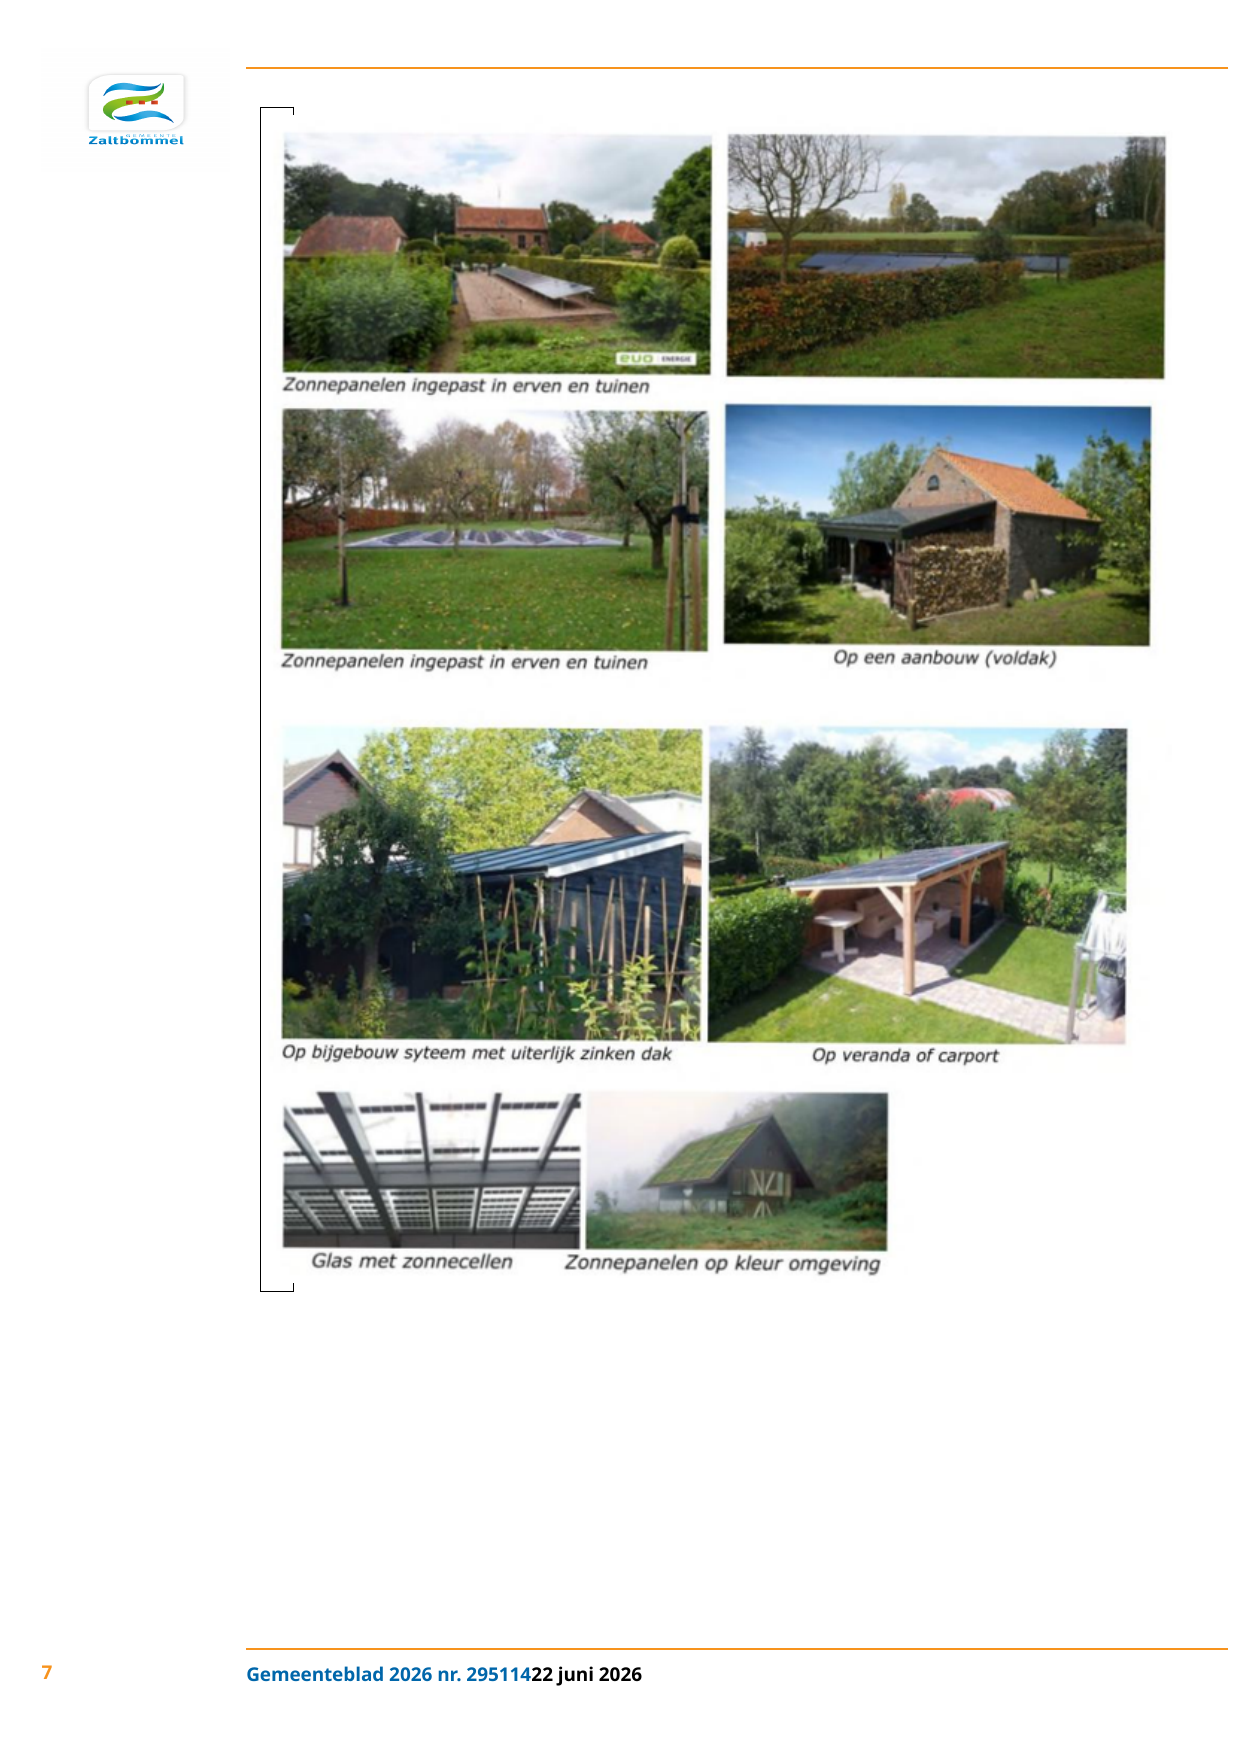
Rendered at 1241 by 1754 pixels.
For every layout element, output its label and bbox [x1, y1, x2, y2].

picture [41, 47, 231, 172]
picture [268, 115, 1173, 1283]
